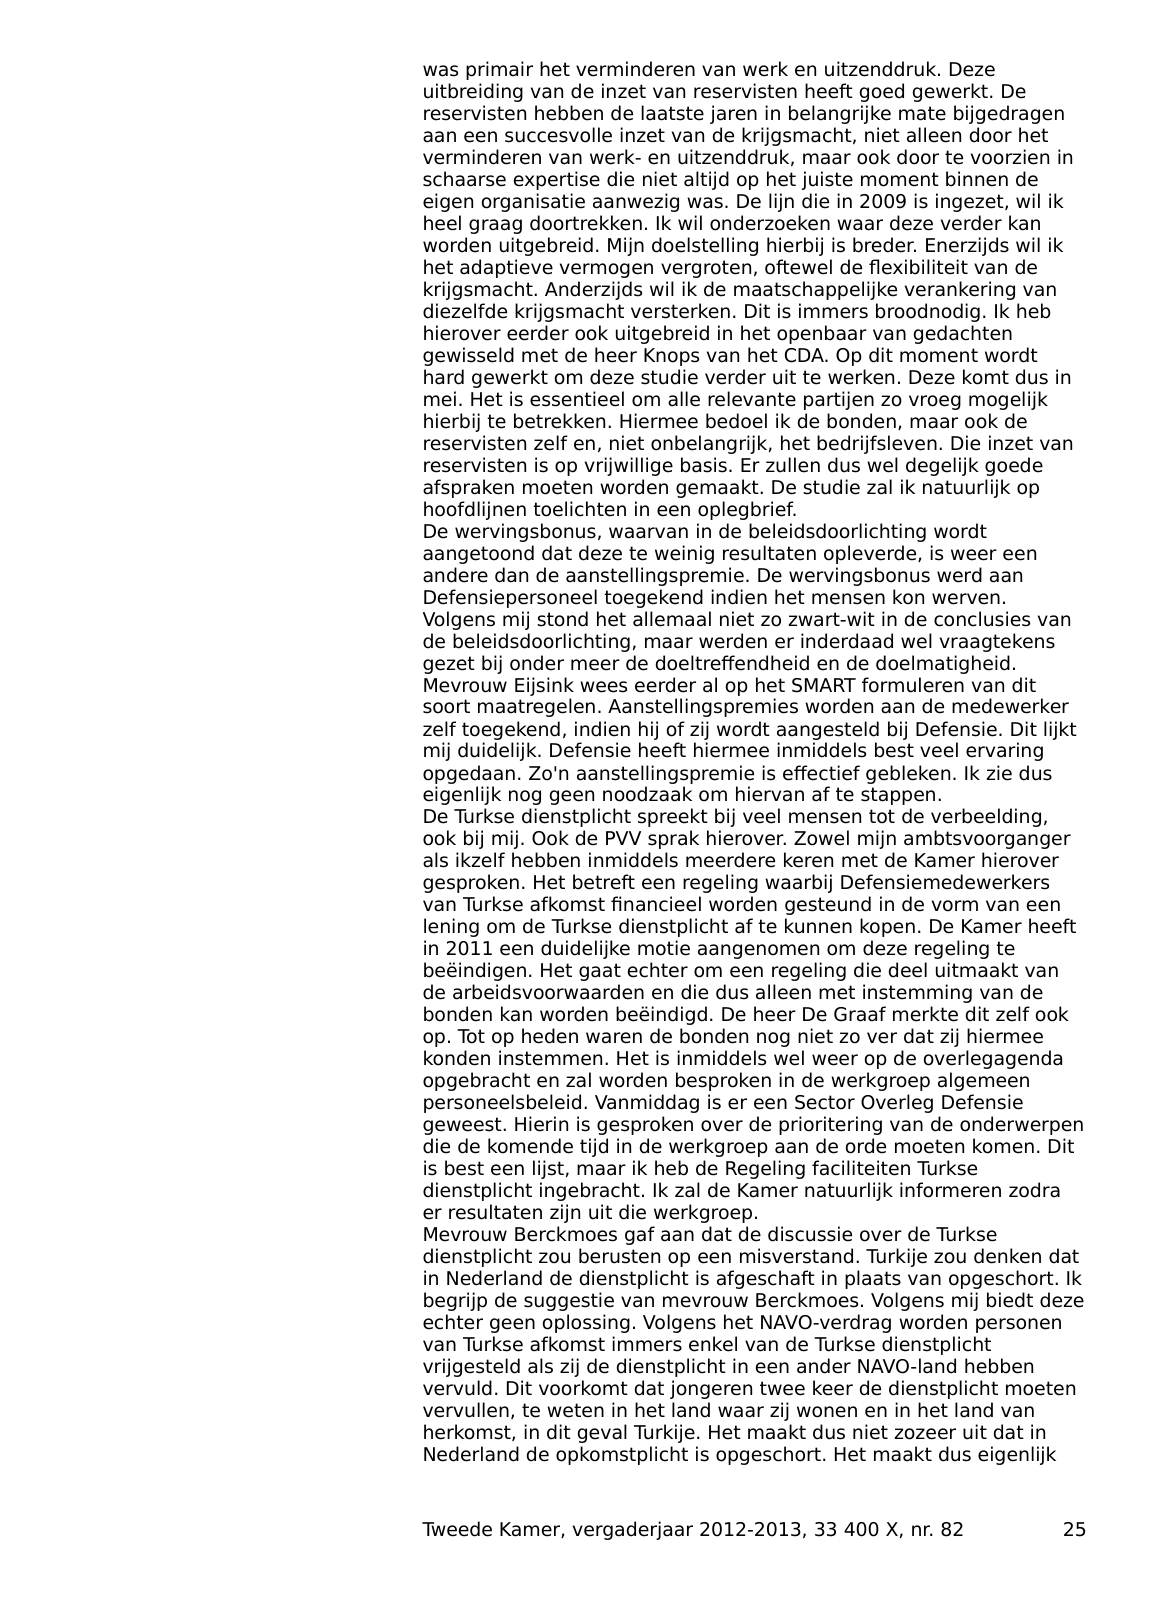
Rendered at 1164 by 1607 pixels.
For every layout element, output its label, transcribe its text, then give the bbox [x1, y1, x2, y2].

text De wervingsbonus, waarvan in de beleidsdoorlichting wordt aangetoond dat deze te weinig resultaten opleverde, is weer een andere dan de aanstellingspremie. De wervingsbonus werd aan Defensiepersoneel toegekend indien het mensen kon werven. Volgens mij stond het allemaal niet zo zwart-wit in de conclusies van de beleidsdoorlichting, maar werden er inderdaad wel vraagtekens gezet bij onder meer de doeltreffendheid en de doelmatigheid. Mevrouw Eijsink wees eerder al op het SMART formuleren van dit soort maatregelen. Aanstellingspremies worden aan de medewerker zelf toegekend, indien hij of zij wordt aangesteld bij Defensie. Dit lijkt mij duidelijk. Defensie heeft hiermee inmiddels best veel ervaring opgedaan. Zo'n aanstellingspremie is effectief gebleken. Ik zie dus eigenlijk nog geen noodzaak om hiervan af te stappen. [422, 521, 1087, 806]
text Mevrouw Berckmoes gaf aan dat de discussie over de Turkse dienstplicht zou berusten op een misverstand. Turkije zou denken dat in Nederland de dienstplicht is afgeschaft in plaats van opgeschort. Ik begrijp de suggestie van mevrouw Berckmoes. Volgens mij biedt deze echter geen oplossing. Volgens het NAVO-verdrag worden personen van Turkse afkomst immers enkel van de Turkse dienstplicht vrijgesteld als zij de dienstplicht in een ander NAVO-land hebben vervuld. Dit voorkomt dat jongeren twee keer de dienstplicht moeten vervullen, te weten in het land waar zij wonen en in het land van herkomst, in dit geval Turkije. Het maakt dus niet zozeer uit dat in Nederland de opkomstplicht is opgeschort. Het maakt dus eigenlijk [422, 1224, 1087, 1466]
text was primair het verminderen van werk en uitzenddruk. Deze uitbreiding van de inzet van reservisten heeft goed gewerkt. De reservisten hebben de laatste jaren in belangrijke mate bijgedragen aan een succesvolle inzet van de krijgsmacht, niet alleen door het verminderen van werk- en uitzenddruk, maar ook door te voorzien in schaarse expertise die niet altijd op het juiste moment binnen de eigen organisatie aanwezig was. De lijn die in 2009 is ingezet, wil ik heel graag doortrekken. Ik wil onderzoeken waar deze verder kan worden uitgebreid. Mijn doelstelling hierbij is breder. Enerzijds wil ik het adaptieve vermogen vergroten, oftewel de flexibiliteit van de krijgsmacht. Anderzijds wil ik de maatschappelijke verankering van diezelfde krijgsmacht versterken. Dit is immers broodnodig. Ik heb hierover eerder ook uitgebreid in het openbaar van gedachten gewisseld met de heer Knops van het CDA. Op dit moment wordt hard gewerkt om deze studie verder uit te werken. Deze komt dus in mei. Het is essentieel om alle relevante partijen zo vroeg mogelijk hierbij te betrekken. Hiermee bedoel ik de bonden, maar ook de reservisten zelf en, niet onbelangrijk, het bedrijfsleven. Die inzet van reservisten is op vrijwillige basis. Er zullen dus wel degelijk goede afspraken moeten worden gemaakt. De studie zal ik natuurlijk op hoofdlijnen toelichten in een oplegbrief. [422, 59, 1087, 521]
text De Turkse dienstplicht spreekt bij veel mensen tot de verbeelding, ook bij mij. Ook de PVV sprak hierover. Zowel mijn ambtsvoorganger als ikzelf hebben inmiddels meerdere keren met de Kamer hierover gesproken. Het betreft een regeling waarbij Defensiemedewerkers van Turkse afkomst financieel worden gesteund in de vorm van een lening om de Turkse dienstplicht af te kunnen kopen. De Kamer heeft in 2011 een duidelijke motie aangenomen om deze regeling te beëindigen. Het gaat echter om een regeling die deel uitmaakt van de arbeidsvoorwaarden en die dus alleen met instemming van de bonden kan worden beëindigd. De heer De Graaf merkte dit zelf ook op. Tot op heden waren de bonden nog niet zo ver dat zij hiermee konden instemmen. Het is inmiddels wel weer op de overlegagenda opgebracht en zal worden besproken in de werkgroep algemeen personeelsbeleid. Vanmiddag is er een Sector Overleg Defensie geweest. Hierin is gesproken over de prioritering van de onderwerpen die de komende tijd in de werkgroep aan de orde moeten komen. Dit is best een lijst, maar ik heb de Regeling faciliteiten Turkse dienstplicht ingebracht. Ik zal de Kamer natuurlijk informeren zodra er resultaten zijn uit die werkgroep. [422, 806, 1087, 1224]
